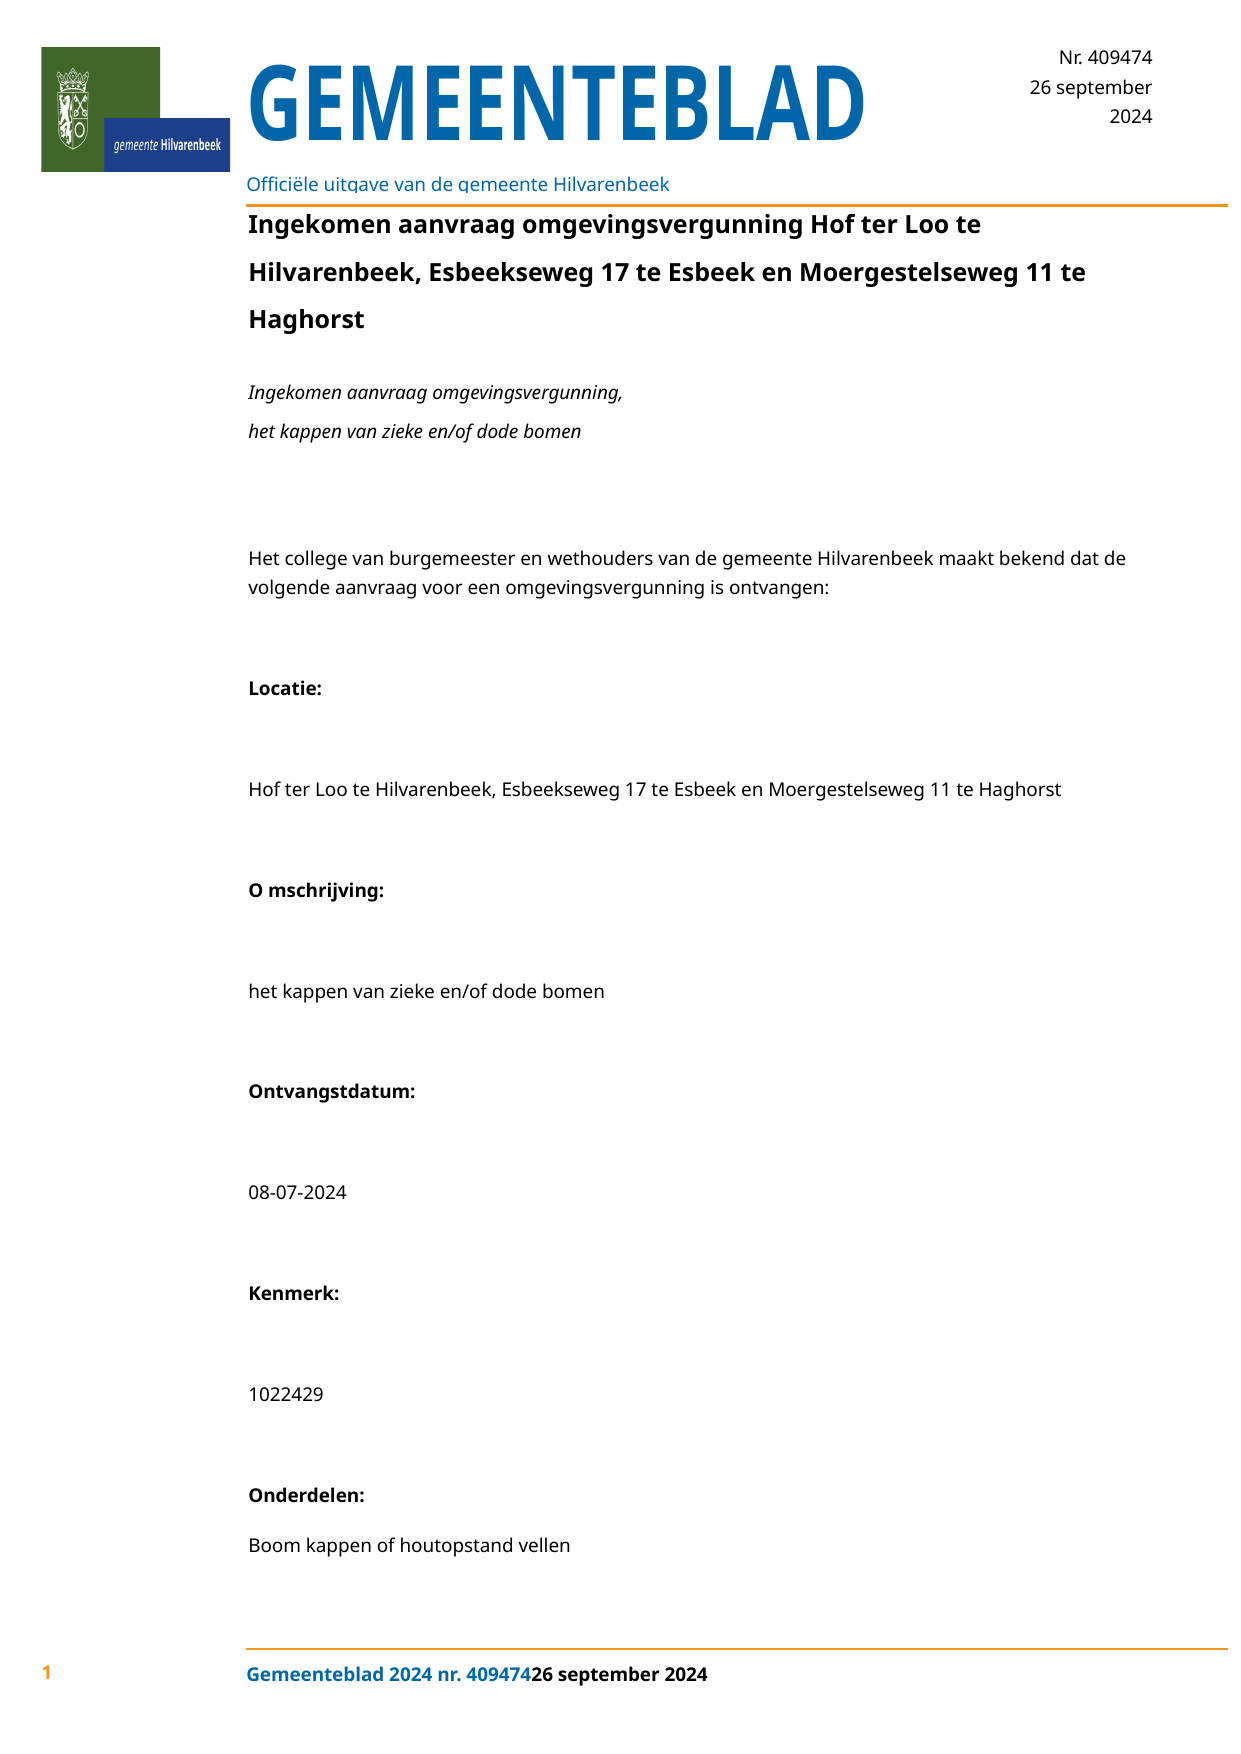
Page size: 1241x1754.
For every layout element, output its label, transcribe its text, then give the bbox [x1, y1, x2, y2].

text het kappen van zieke en/of dode bomen [248, 418, 1152, 444]
text Onderdelen: [248, 1482, 1152, 1508]
text Ontvangstdatum: [248, 1079, 1152, 1104]
text Kenmerk: [248, 1280, 1152, 1306]
text Boom kappen of houtopstand vellen [248, 1532, 1152, 1558]
picture [41, 47, 231, 172]
text Het college van burgemeester en wethouders van de gemeente Hilvarenbeek maakt bekend dat de volgende aanvraag voor een omgevingsvergunning is ontvangen: [248, 545, 1152, 600]
text Locatie: [248, 675, 1152, 701]
text Ingekomen aanvraag omgevingsvergunning Hof ter Loo te Hilvarenbeek, Esbeekseweg 17 te Esbeek en Moergestelseweg 11 te Haghorst [248, 207, 1152, 336]
text 08-07-2024 [248, 1179, 1152, 1205]
text het kappen van zieke en/of dode bomen [248, 978, 1152, 1003]
text O mschrijving: [248, 877, 1152, 903]
text Ingekomen aanvraag omgevingsvergunning, [248, 379, 1152, 405]
text 1022429 [248, 1381, 1152, 1407]
text Hof ter Loo te Hilvarenbeek, Esbeekseweg 17 te Esbeek en Moergestelseweg 11 te Haghorst [248, 776, 1152, 802]
